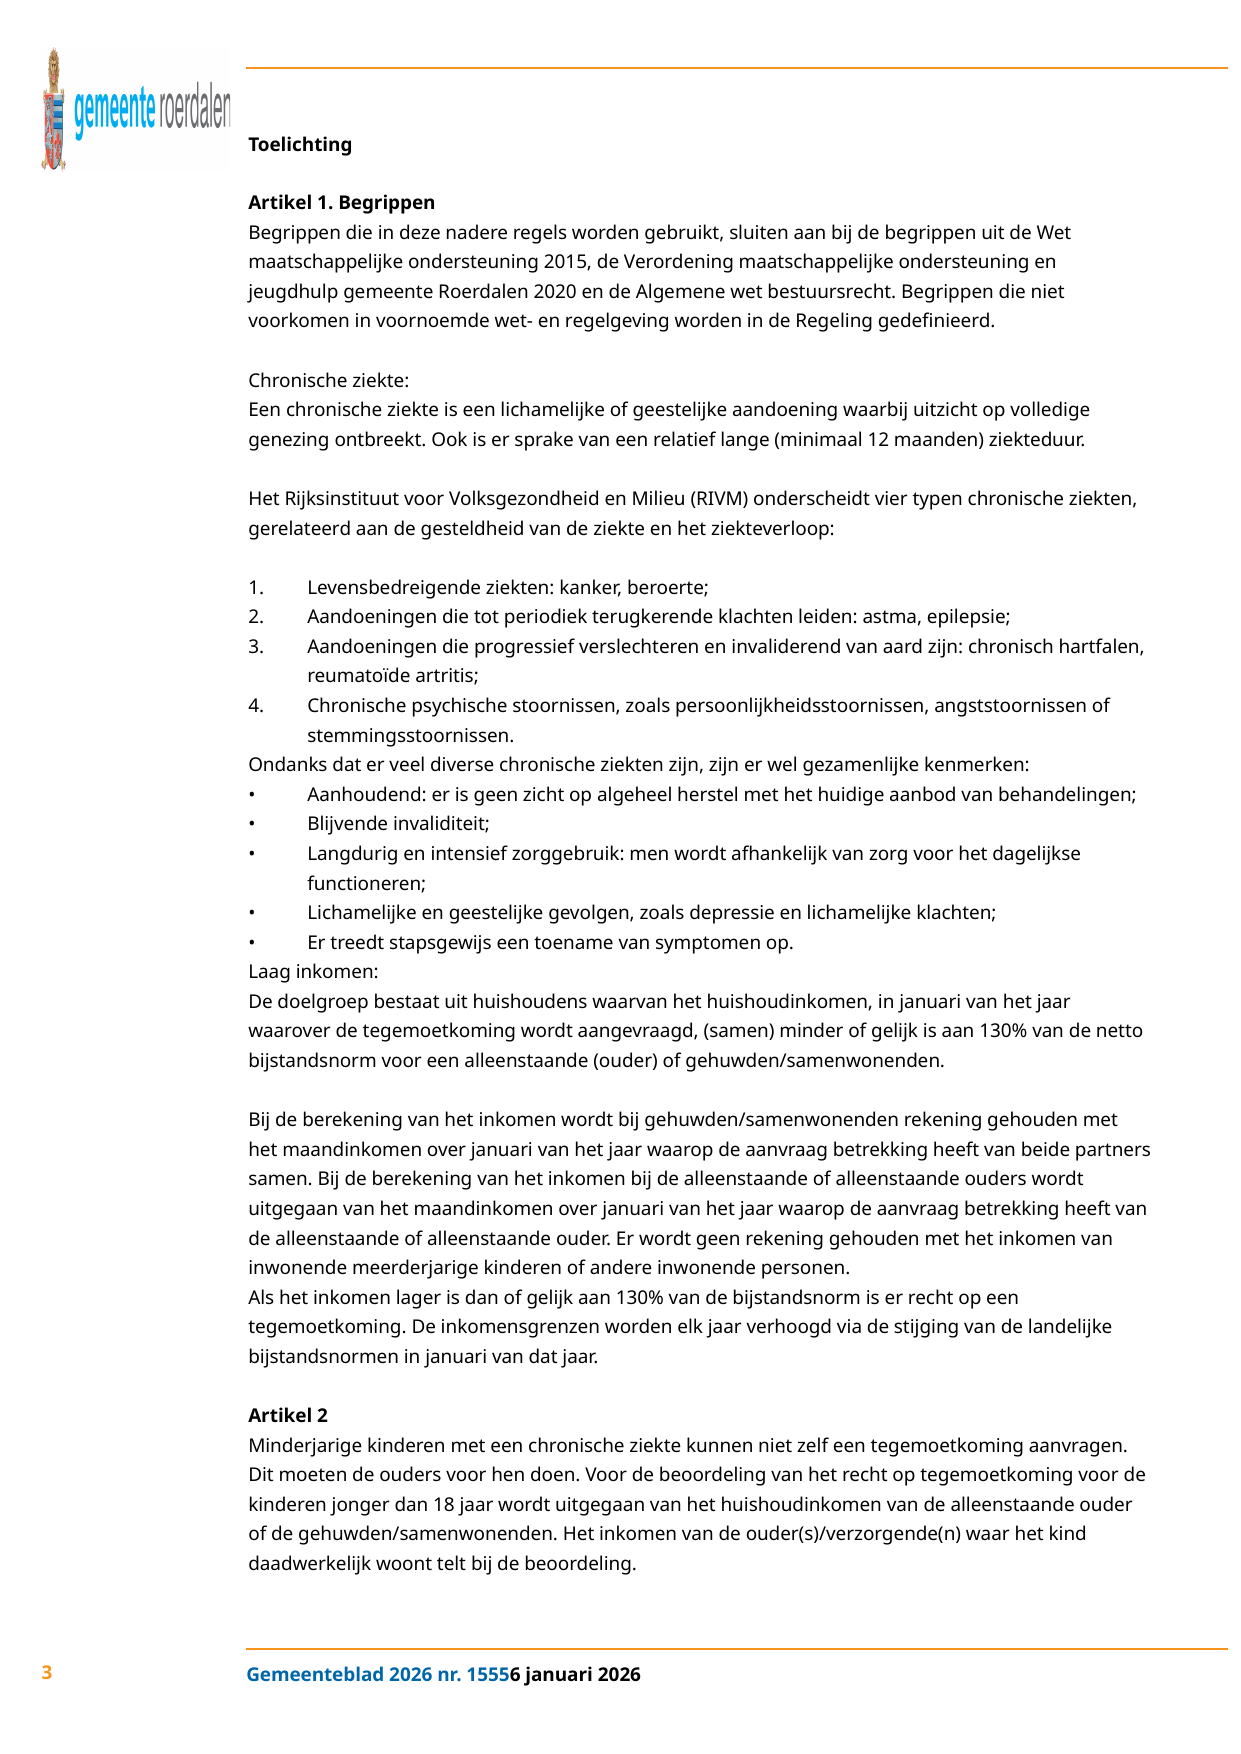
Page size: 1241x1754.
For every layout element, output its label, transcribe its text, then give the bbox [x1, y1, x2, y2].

text Minderjarige kinderen met een chronische ziekte kunnen niet zelf een tegemoetkoming aanvragen. Dit moeten de ouders voor hen doen. Voor de beoordeling van het recht op tegemoetkoming voor de kinderen jonger dan 18 jaar wordt uitgegaan van het huishoudinkomen van de alleenstaande ouder of de gehuwden/samenwonenden. Het inkomen van de ouder(s)/verzorgende(n) waar het kind daadwerkelijk woont telt bij de beoordeling. [248, 1432, 1152, 1576]
text Begrippen die in deze nadere regels worden gebruikt, sluiten aan bij de begrippen uit de Wet maatschappelijke ondersteuning 2015, de Verordening maatschappelijke ondersteuning en jeugdhulp gemeente Roerdalen 2020 en de Algemene wet bestuursrecht. Begrippen die niet voorkomen in voornoemde wet- en regelgeving worden in de Regeling gedefinieerd. [248, 219, 1152, 333]
list Langdurig en intensief zorggebruik: men wordt afhankelijk van zorg voor het dagelijkse functioneren; [248, 840, 1152, 896]
list Aandoeningen die tot periodiek terugkerende klachten leiden: astma, epilepsie; [248, 603, 1152, 629]
text Artikel 1. Begrippen [248, 189, 1152, 215]
text De doelgroep bestaat uit huishoudens waarvan het huishoudinkomen, in januari van het jaar waarover de tegemoetkoming wordt aangevraagd, (samen) minder of gelijk is aan 130% van de netto bijstandsnorm voor een alleenstaande (ouder) of gehuwden/samenwonenden. [248, 988, 1152, 1073]
text Toelichting [248, 121, 1152, 160]
text Ondanks dat er veel diverse chronische ziekten zijn, zijn er wel gezamenlijke kenmerken: [248, 751, 1152, 777]
text Artikel 2 [248, 1402, 1152, 1428]
text Chronische ziekte: [248, 367, 1152, 393]
list Blijvende invaliditeit; [248, 811, 1152, 836]
list Er treedt stapsgewijs een toename van symptomen op. [248, 929, 1152, 955]
list Levensbedreigende ziekten: kanker, beroerte; [248, 574, 1152, 600]
text Bij de berekening van het inkomen wordt bij gehuwden/samenwonenden rekening gehouden met het maandinkomen over januari van het jaar waarop de aanvraag betrekking heeft van beide partners samen. Bij de berekening van het inkomen bij de alleenstaande of alleenstaande ouders wordt uitgegaan van het maandinkomen over januari van het jaar waarop de aanvraag betrekking heeft van de alleenstaande of alleenstaande ouder. Er wordt geen rekening gehouden met het inkomen van inwonende meerderjarige kinderen of andere inwonende personen. [248, 1106, 1152, 1280]
list Chronische psychische stoornissen, zoals persoonlijkheidsstoornissen, angststoornissen of stemmingsstoornissen. [248, 692, 1152, 748]
picture [41, 47, 231, 172]
text Als het inkomen lager is dan of gelijk aan 130% van de bijstandsnorm is er recht op een tegemoetkoming. De inkomensgrenzen worden elk jaar verhoogd via de stijging van de landelijke bijstandsnormen in januari van dat jaar. [248, 1284, 1152, 1369]
text Het Rijksinstituut voor Volksgezondheid en Milieu (RIVM) onderscheidt vier typen chronische ziekten, gerelateerd aan de gesteldheid van de ziekte en het ziekteverloop: [248, 485, 1152, 541]
list Aanhoudend: er is geen zicht op algeheel herstel met het huidige aanbod van behandelingen; [248, 781, 1152, 807]
text Een chronische ziekte is een lichamelijke of geestelijke aandoening waarbij uitzicht op volledige genezing ontbreekt. Ook is er sprake van een relatief lange (minimaal 12 maanden) ziekteduur. [248, 396, 1152, 452]
text Laag inkomen: [248, 958, 1152, 984]
list Aandoeningen die progressief verslechteren en invaliderend van aard zijn: chronisch hartfalen, reumatoïde artritis; [248, 633, 1152, 688]
list Lichamelijke en geestelijke gevolgen, zoals depressie en lichamelijke klachten; [248, 899, 1152, 925]
